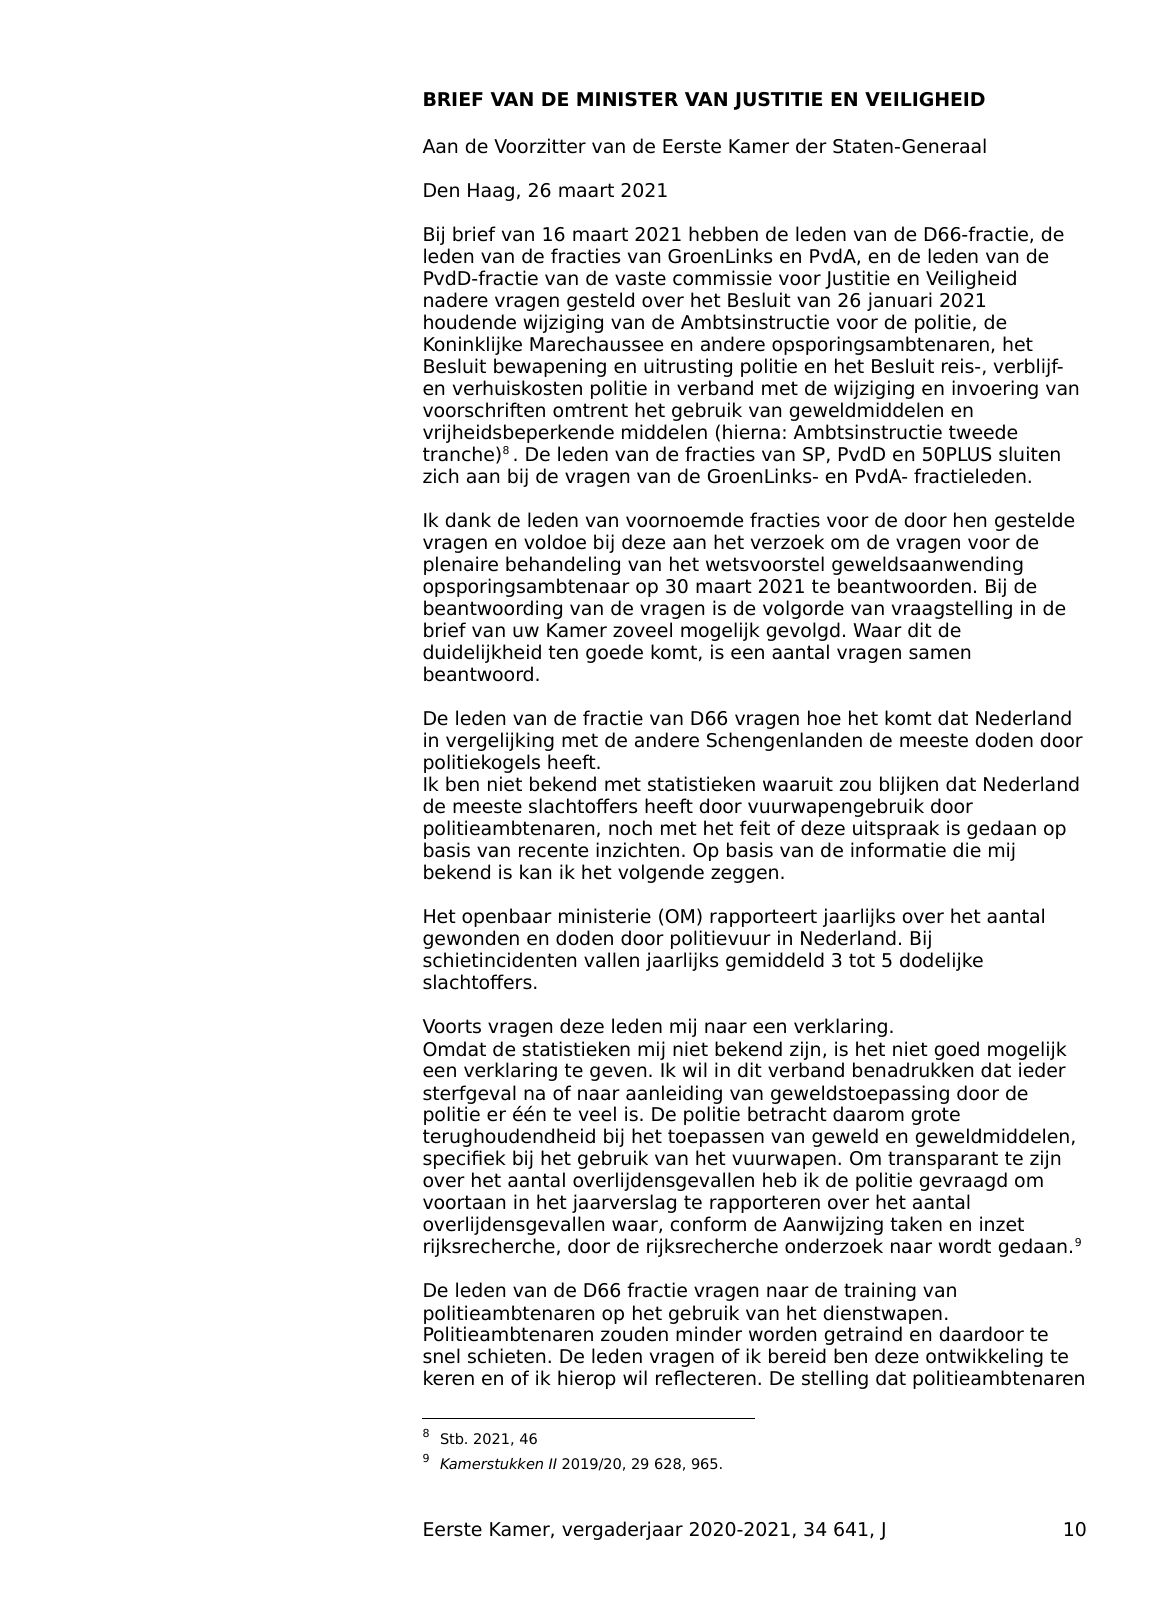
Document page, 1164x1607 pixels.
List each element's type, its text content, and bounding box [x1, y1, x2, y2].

text Aan de Voorzitter van de Eerste Kamer der Staten-Generaal [422, 136, 1087, 158]
text Omdat de statistieken mij niet bekend zijn, is het niet goed mogelijk een verklaring te geven. Ik wil in dit verband benadrukken dat ieder sterfgeval na of naar aanleiding van geweldstoepassing door de politie er één te veel is. De politie betracht daarom grote terughoudendheid bij het toepassen van geweld en geweldmiddelen, specifiek bij het gebruik van het vuurwapen. Om transparant te zijn over het aantal overlijdensgevallen heb ik de politie gevraagd om voortaan in het jaarverslag te rapporteren over het aantal overlijdensgevallen waar, conform de Aanwijzing taken en inzet rijksrecherche, door de rijksrecherche onderzoek naar wordt gedaan. [422, 1038, 1087, 1258]
text Stb. 2021, 46 [422, 1427, 1087, 1449]
text Ik ben niet bekend met statistieken waaruit zou blijken dat Nederland de meeste slachtoffers heeft door vuurwapengebruik door politieambtenaren, noch met het feit of deze uitspraak is gedaan op basis van recente inzichten. Op basis van de informatie die mij bekend is kan ik het volgende zeggen. [422, 774, 1087, 884]
text De leden van de D66 fractie vragen naar de training van politieambtenaren op het gebruik van het dienstwapen. Politieambtenaren zouden minder worden getraind en daardoor te snel schieten. De leden vragen of ik bereid ben deze ontwikkeling te keren en of ik hierop wil reflecteren. De stelling dat politieambtenaren [422, 1280, 1087, 1390]
text Kamerstukken II 2019/20, 29 628, 965. [422, 1452, 1087, 1474]
subtitle BRIEF VAN DE MINISTER VAN JUSTITIE EN VEILIGHEID [422, 89, 1087, 111]
text Het openbaar ministerie (OM) rapporteert jaarlijks over het aantal gewonden en doden door politievuur in Nederland. Bij schietincidenten vallen jaarlijks gemiddeld 3 tot 5 dodelijke slachtoffers. [422, 906, 1087, 994]
text Voorts vragen deze leden mij naar een verklaring. [422, 1016, 1087, 1038]
text Ik dank de leden van voornoemde fracties voor de door hen gestelde vragen en voldoe bij deze aan het verzoek om de vragen voor de plenaire behandeling van het wetsvoorstel geweldsaanwending opsporingsambtenaar op 30 maart 2021 te beantwoorden. Bij de beantwoording van de vragen is de volgorde van vraagstelling in de brief van uw Kamer zoveel mogelijk gevolgd. Waar dit de duidelijkheid ten goede komt, is een aantal vragen samen beantwoord. [422, 510, 1087, 686]
text De leden van de fractie van D66 vragen hoe het komt dat Nederland in vergelijking met de andere Schengenlanden de meeste doden door politiekogels heeft. [422, 708, 1087, 774]
text Bij brief van 16 maart 2021 hebben de leden van de D66-fractie, de leden van de fracties van GroenLinks en PvdA, en de leden van de PvdD-fractie van de vaste commissie voor Justitie en Veiligheid nadere vragen gesteld over het Besluit van 26 januari 2021 houdende wijziging van de Ambtsinstructie voor de politie, de Koninklijke Marechaussee en andere opsporingsambtenaren, het Besluit bewapening en uitrusting politie en het Besluit reis-, verblijf- en verhuiskosten politie in verband met de wijziging en invoering van voorschriften omtrent het gebruik van geweldmiddelen en vrijheidsbeperkende middelen (hierna: Ambtsinstructie tweede tranche). De leden van de fracties van SP, PvdD en 50PLUS sluiten zich aan bij de vragen van de GroenLinks- en PvdA- fractieleden. [422, 224, 1087, 488]
text Den Haag, 26 maart 2021 [422, 180, 1087, 202]
